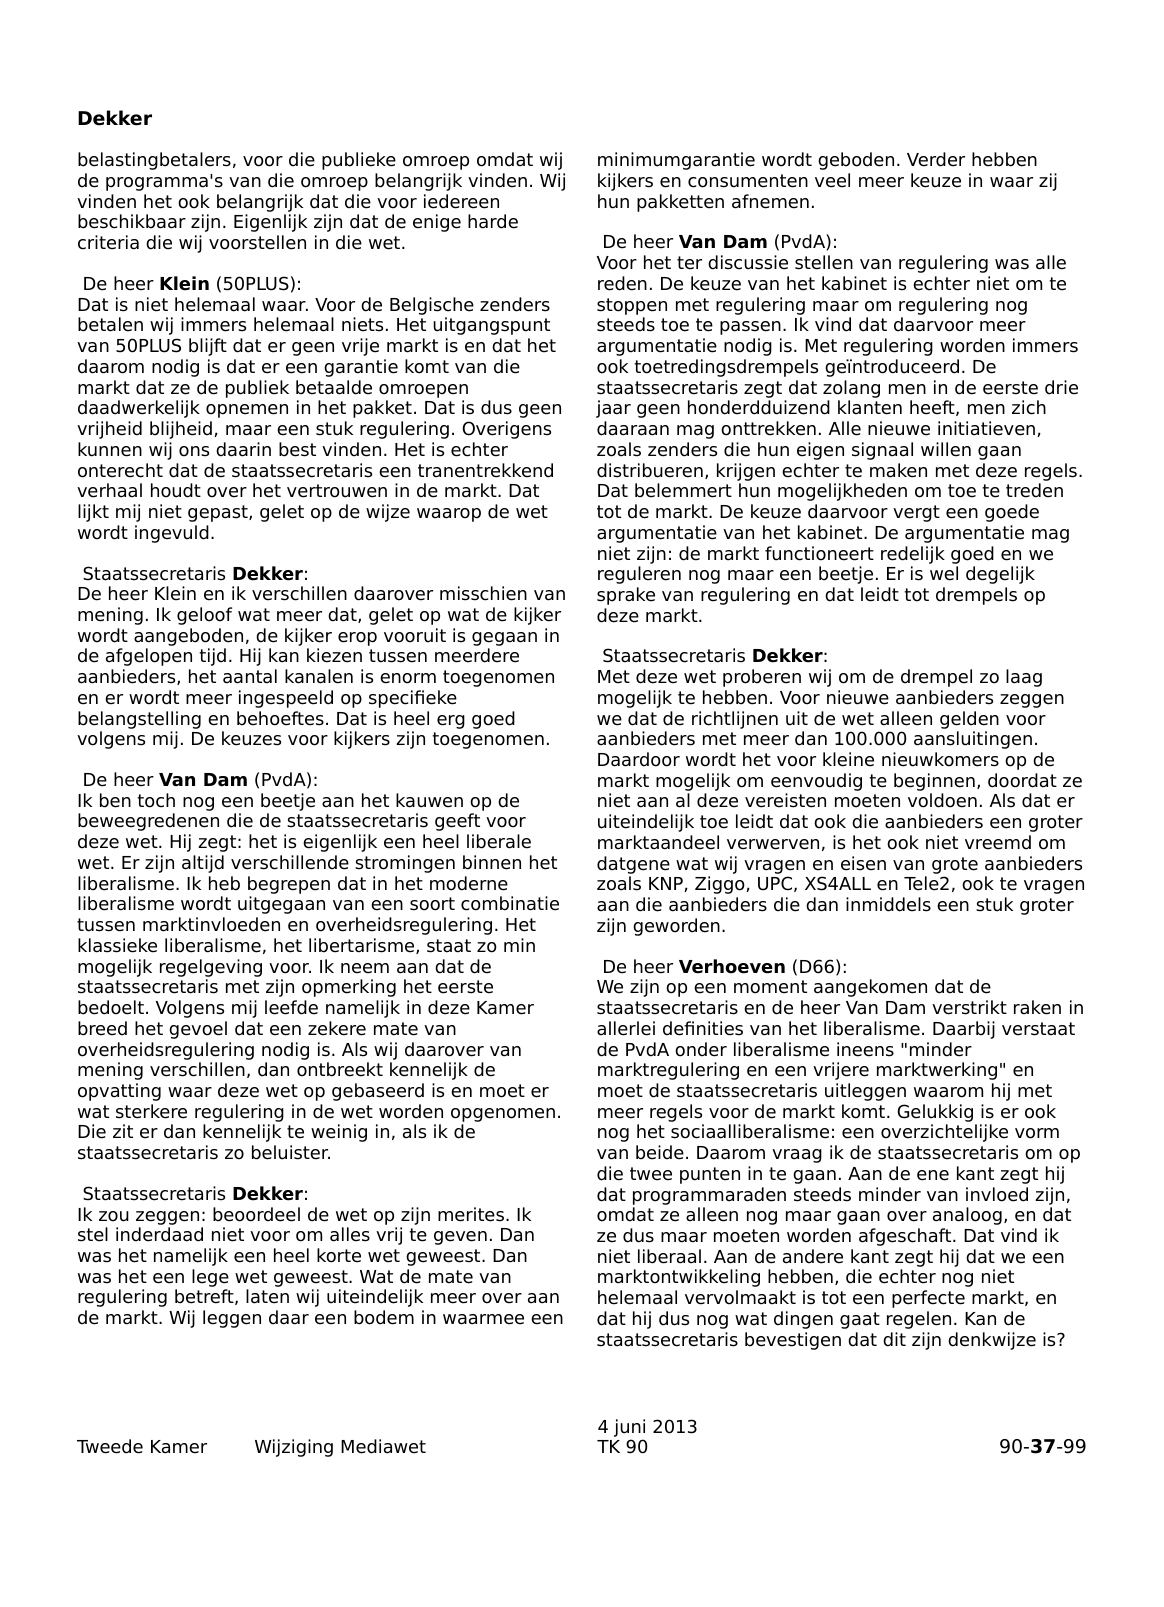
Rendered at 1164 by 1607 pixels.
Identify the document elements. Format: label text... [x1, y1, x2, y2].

text De heer Klein en ik verschillen daarover misschien van mening. Ik geloof wat meer dat, gelet op wat de kijker wordt aangeboden, de kijker erop vooruit is gegaan in de afgelopen tijd. Hij kan kiezen tussen meerdere aanbieders, het aantal kanalen is enorm toegenomen en er wordt meer ingespeeld op specifieke belangstelling en behoeftes. Dat is heel erg goed volgens mij. De keuzes voor kijkers zijn toegenomen. [77, 584, 567, 750]
text Staatssecretaris Dekker: [596, 646, 1087, 667]
text De heer Verhoeven (D66): [596, 956, 1087, 977]
text minimumgarantie wordt geboden. Verder hebben kijkers en consumenten veel meer keuze in waar zij hun pakketten afnemen. [596, 150, 1087, 212]
text De heer Van Dam (PvdA): [77, 770, 567, 791]
text Dat is niet helemaal waar. Voor de Belgische zenders betalen wij immers helemaal niets. Het uitgangspunt van 50PLUS blijft dat er geen vrije markt is en dat het daarom nodig is dat er een garantie komt van die markt dat ze de publiek betaalde omroepen daadwerkelijk opnemen in het pakket. Dat is dus geen vrijheid blijheid, maar een stuk regulering. Overigens kunnen wij ons daarin best vinden. Het is echter onterecht dat de staatssecretaris een tranentrekkend verhaal houdt over het vertrouwen in de markt. Dat lijkt mij niet gepast, gelet op de wijze waarop de wet wordt ingevuld. [77, 294, 567, 543]
text Ik ben toch nog een beetje aan het kauwen op de beweegredenen die de staatssecretaris geeft voor deze wet. Hij zegt: het is eigenlijk een heel liberale wet. Er zijn altijd verschillende stromingen binnen het liberalisme. Ik heb begrepen dat in het moderne liberalisme wordt uitgegaan van een soort combinatie tussen marktinvloeden en overheidsregulering. Het klassieke liberalisme, het libertarisme, staat zo min mogelijk regelgeving voor. Ik neem aan dat de staatssecretaris met zijn opmerking het eerste bedoelt. Volgens mij leefde namelijk in deze Kamer breed het gevoel dat een zekere mate van overheidsregulering nodig is. Als wij daarover van mening verschillen, dan ontbreekt kennelijk de opvatting waar deze wet op gebaseerd is en moet er wat sterkere regulering in de wet worden opgenomen. Die zit er dan kennelijk te weinig in, als ik de staatssecretaris zo beluister. [77, 791, 567, 1164]
text Met deze wet proberen wij om de drempel zo laag mogelijk te hebben. Voor nieuwe aanbieders zeggen we dat de richtlijnen uit de wet alleen gelden voor aanbieders met meer dan 100.000 aansluitingen. Daardoor wordt het voor kleine nieuwkomers op de markt mogelijk om eenvoudig te beginnen, doordat ze niet aan al deze vereisten moeten voldoen. Als dat er uiteindelijk toe leidt dat ook die aanbieders een groter marktaandeel verwerven, is het ook niet vreemd om datgene wat wij vragen en eisen van grote aanbieders zoals KNP, Ziggo, UPC, XS4ALL en Tele2, ook te vragen aan die aanbieders die dan inmiddels een stuk groter zijn geworden. [596, 667, 1087, 936]
text Ik zou zeggen: beoordeel de wet op zijn merites. Ik stel inderdaad niet voor om alles vrij te geven. Dan was het namelijk een heel korte wet geweest. Dan was het een lege wet geweest. Wat de mate van regulering betreft, laten wij uiteindelijk meer over aan de markt. Wij leggen daar een bodem in waarmee een [77, 1204, 567, 1329]
text De heer Van Dam (PvdA): [596, 232, 1087, 253]
text We zijn op een moment aangekomen dat de staatssecretaris en de heer Van Dam verstrikt raken in allerlei definities van het liberalisme. Daarbij verstaat de PvdA onder liberalisme ineens "minder marktregulering en een vrijere marktwerking" en moet de staatssecretaris uitleggen waarom hij met meer regels voor de markt komt. Gelukkig is er ook nog het sociaalliberalisme: een overzichtelijke vorm van beide. Daarom vraag ik de staatssecretaris om op die twee punten in te gaan. Aan de ene kant zegt hij dat programmaraden steeds minder van invloed zijn, omdat ze alleen nog maar gaan over analoog, en dat ze dus maar moeten worden afgeschaft. Dat vind ik niet liberaal. Aan de andere kant zegt hij dat we een marktontwikkeling hebben, die echter nog niet helemaal vervolmaakt is tot een perfecte markt, en dat hij dus nog wat dingen gaat regelen. Kan de staatssecretaris bevestigen dat dit zijn denkwijze is? [596, 977, 1087, 1350]
text Staatssecretaris Dekker: [77, 563, 567, 584]
text De heer Klein (50PLUS): [77, 274, 567, 294]
text Voor het ter discussie stellen van regulering was alle reden. De keuze van het kabinet is echter niet om te stoppen met regulering maar om regulering nog steeds toe te passen. Ik vind dat daarvoor meer argumentatie nodig is. Met regulering worden immers ook toetredingsdrempels geïntroduceerd. De staatssecretaris zegt dat zolang men in de eerste drie jaar geen honderdduizend klanten heeft, men zich daaraan mag onttrekken. Alle nieuwe initiatieven, zoals zenders die hun eigen signaal willen gaan distribueren, krijgen echter te maken met deze regels. Dat belemmert hun mogelijkheden om toe te treden tot de markt. De keuze daarvoor vergt een goede argumentatie van het kabinet. De argumentatie mag niet zijn: de markt functioneert redelijk goed en we reguleren nog maar een beetje. Er is wel degelijk sprake van regulering en dat leidt tot drempels op deze markt. [596, 253, 1087, 626]
text belastingbetalers, voor die publieke omroep omdat wij de programma's van die omroep belangrijk vinden. Wij vinden het ook belangrijk dat die voor iedereen beschikbaar zijn. Eigenlijk zijn dat de enige harde criteria die wij voorstellen in die wet. [77, 150, 567, 254]
text Staatssecretaris Dekker: [77, 1184, 567, 1204]
